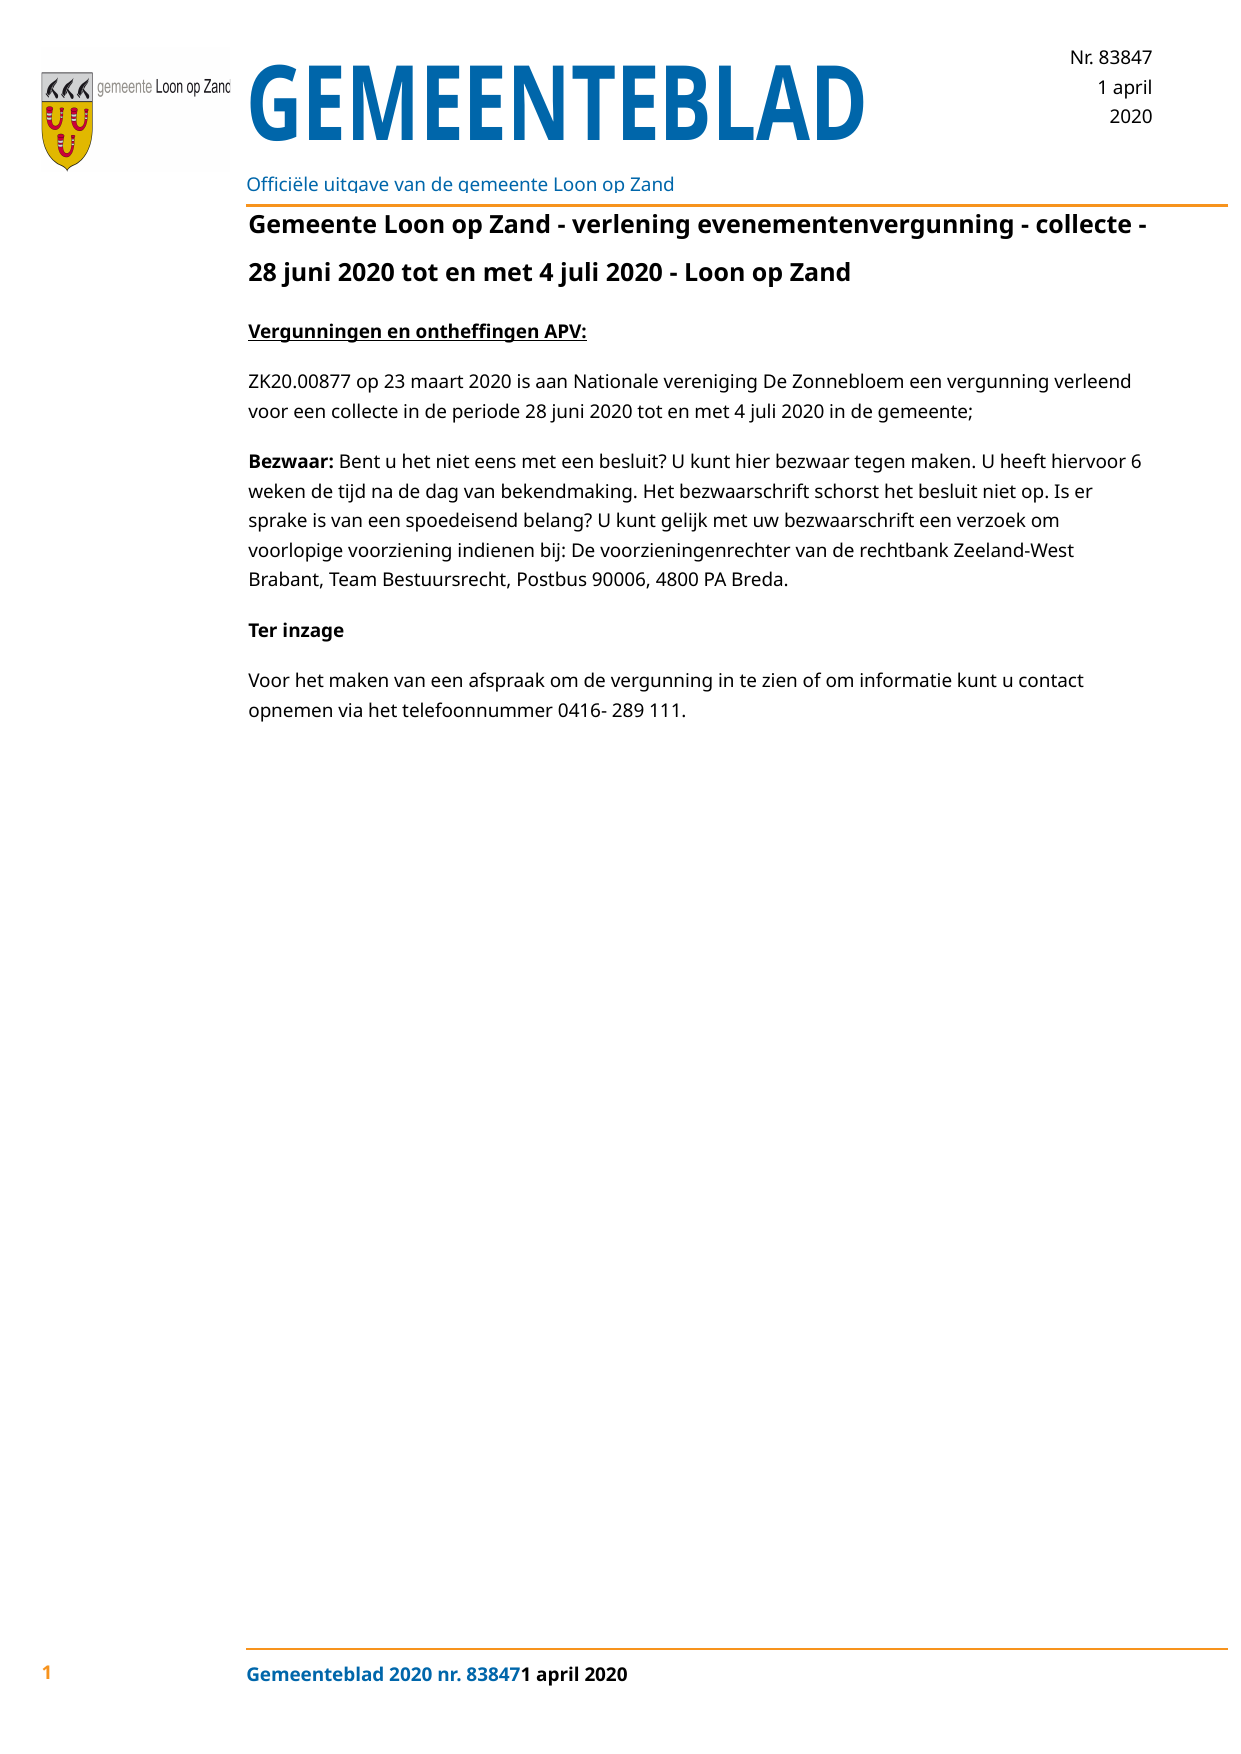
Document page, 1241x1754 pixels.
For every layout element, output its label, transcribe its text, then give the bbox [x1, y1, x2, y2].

text ZK20.00877 op 23 maart 2020 is aan Nationale vereniging De Zonnebloem een vergunning verleend voor een collecte in de periode 28 juni 2020 tot en met 4 juli 2020 in de gemeente; [248, 368, 1152, 424]
text Ter inzage [248, 617, 1152, 643]
picture [41, 47, 231, 172]
text Bezwaar: Bent u het niet eens met een besluit? U kunt hier bezwaar tegen maken. U heeft hiervoor 6 weken de tijd na de dag van bekendmaking. Het bezwaarschrift schorst het besluit niet op. Is er sprake is van een spoedeisend belang? U kunt gelijk met uw bezwaarschrift een verzoek om voorlopige voorziening indienen bij: De voorzieningenrechter van de rechtbank Zeeland-West Brabant, Team Bestuursrecht, Postbus 90006, 4800 PA Breda. [248, 448, 1152, 592]
text Voor het maken van een afspraak om de vergunning in te zien of om informatie kunt u contact opnemen via het telefoonnummer 0416- 289 111. [248, 667, 1152, 723]
text Gemeente Loon op Zand - verlening evenementenvergunning - collecte - 28 juni 2020 tot en met 4 juli 2020 - Loon op Zand [248, 207, 1152, 288]
text Vergunningen en ontheffingen APV: [248, 318, 1152, 344]
